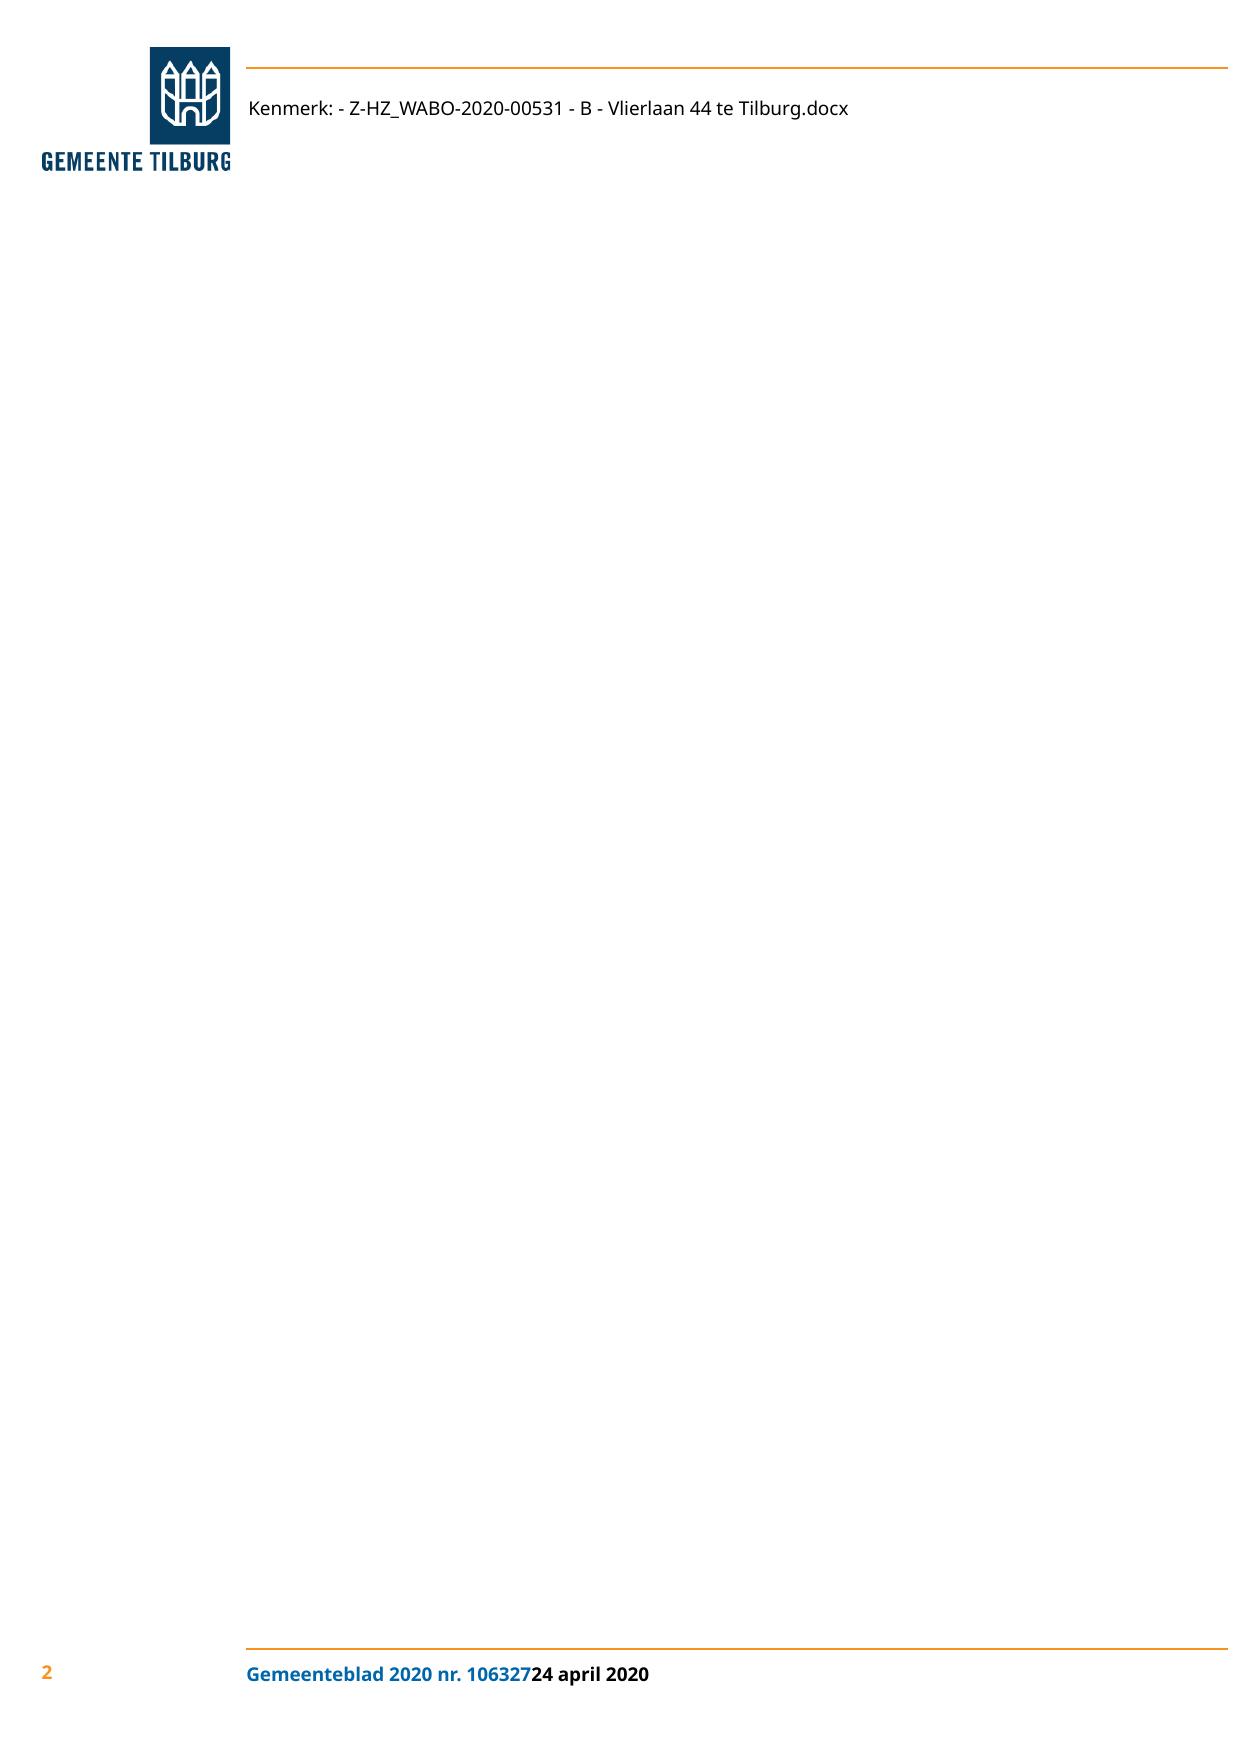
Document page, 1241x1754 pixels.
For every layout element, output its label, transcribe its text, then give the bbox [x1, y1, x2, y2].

picture [41, 47, 231, 172]
text Kenmerk: - Z-HZ_WABO-2020-00531 - B - Vlierlaan 44 te Tilburg.docx [248, 95, 1152, 121]
